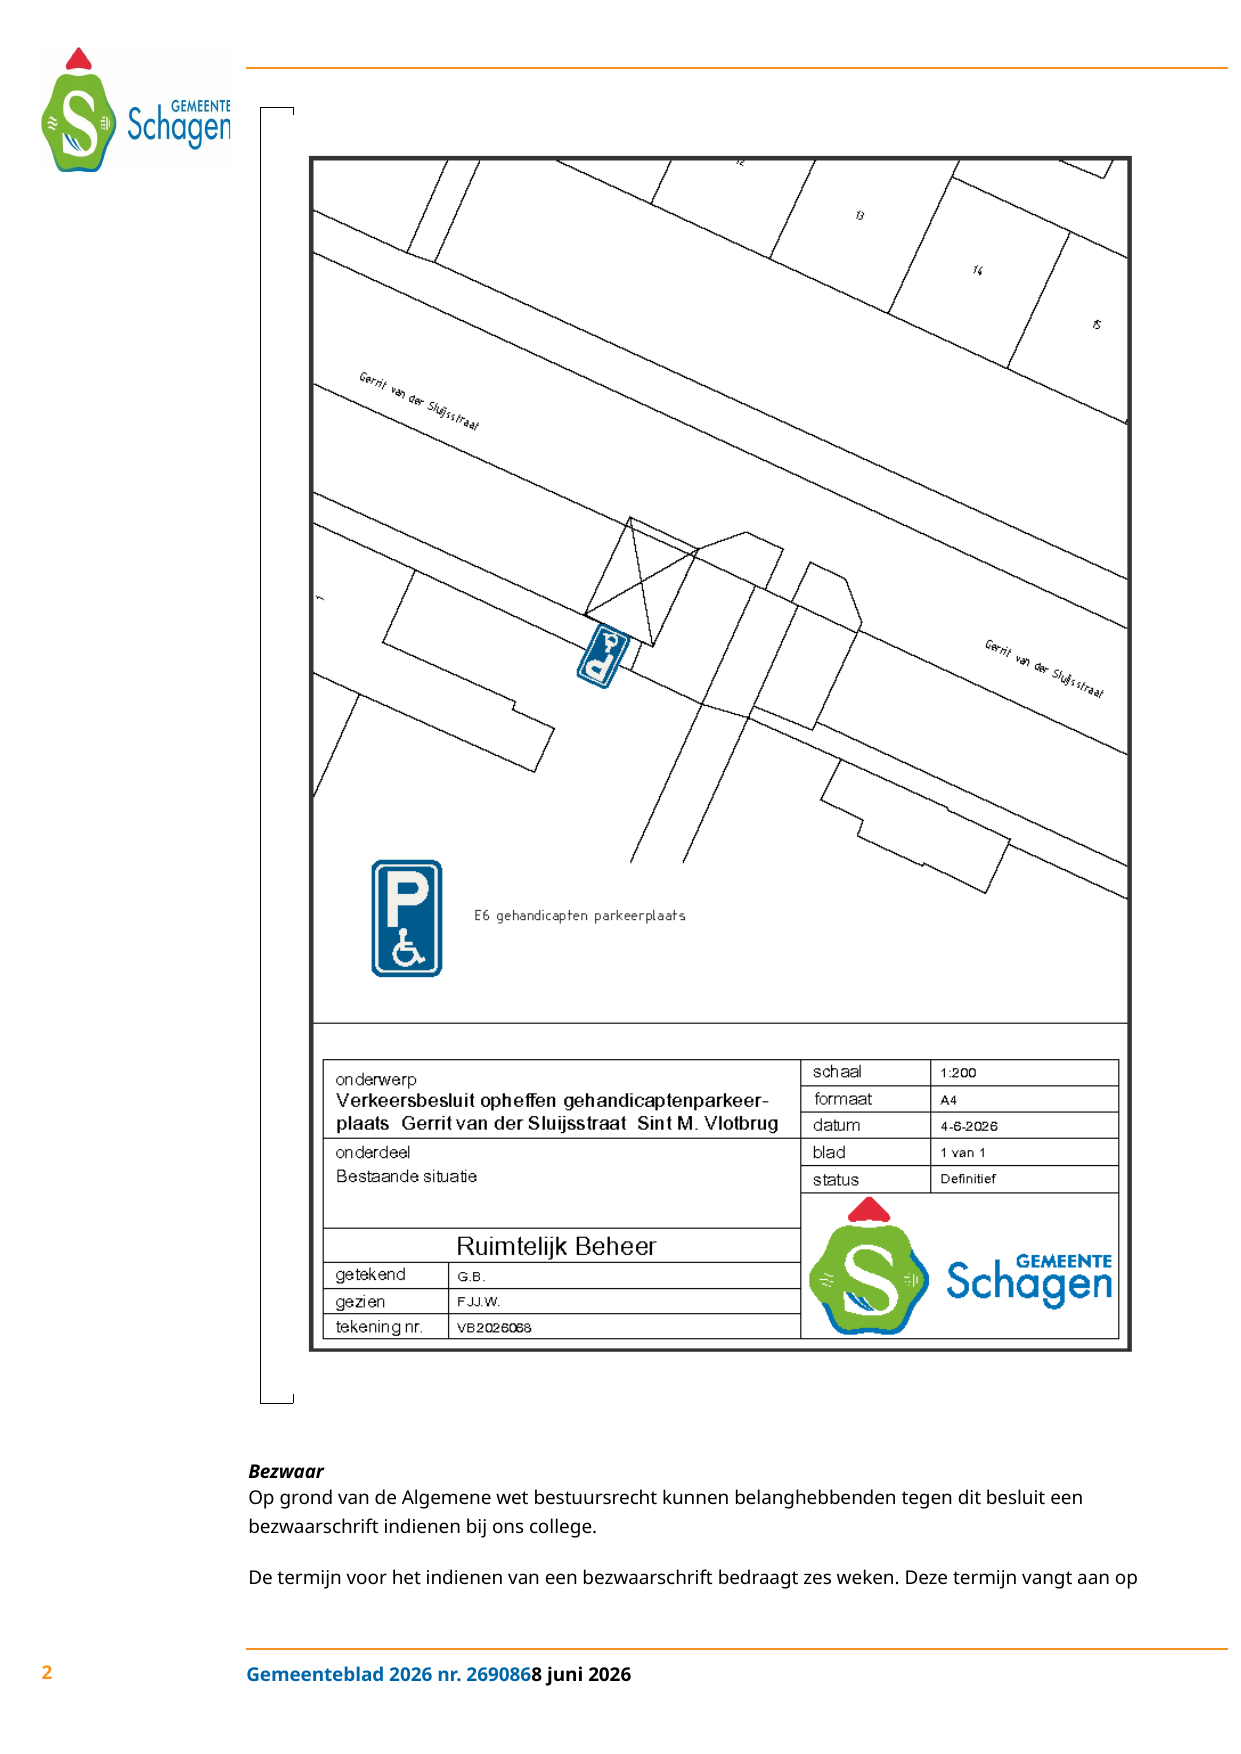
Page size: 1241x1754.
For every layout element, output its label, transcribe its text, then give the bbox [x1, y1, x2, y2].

text De termijn voor het indienen van een bezwaarschrift bedraagt zes weken. Deze termijn vangt aan op [248, 1564, 1152, 1590]
picture [268, 115, 1173, 1394]
text Bezwaar [248, 1458, 1152, 1484]
text Op grond van de Algemene wet bestuursrecht kunnen belanghebbenden tegen dit besluit een bezwaarschrift indienen bij ons college. [248, 1484, 1152, 1539]
picture [41, 47, 231, 172]
